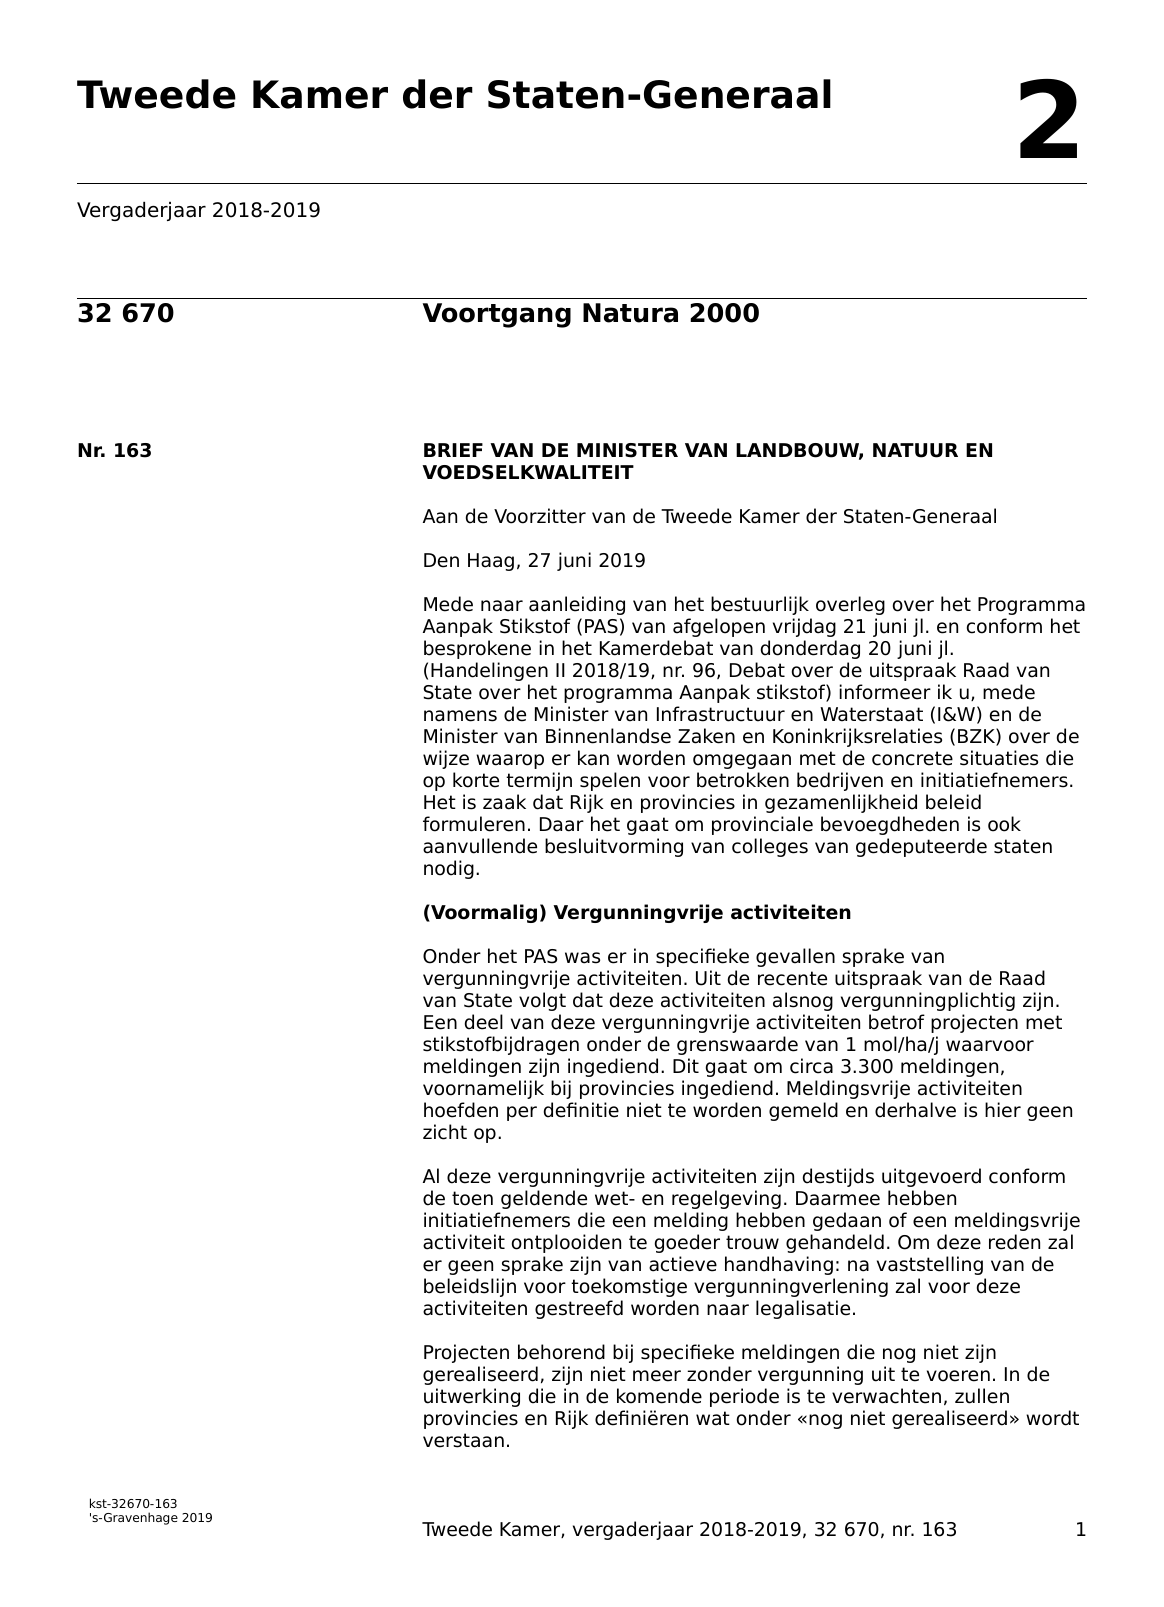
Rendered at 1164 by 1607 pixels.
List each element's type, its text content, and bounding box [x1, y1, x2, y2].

text 's-Gravenhage 2019 [88, 1511, 323, 1525]
subtitle (Voormalig) Vergunningvrije activiteiten [422, 902, 1087, 924]
text kst-32670-163 [88, 1497, 323, 1511]
text Projecten behorend bij specifieke meldingen die nog niet zijn gerealiseerd, zijn niet meer zonder vergunning uit te voeren. In de uitwerking die in de komende periode is te verwachten, zullen provincies en Rijk definiëren wat onder «nog niet gerealiseerd» wordt verstaan. [422, 1342, 1087, 1452]
table_header 2 [886, 59, 1087, 183]
text Onder het PAS was er in specifieke gevallen sprake van vergunningvrije activiteiten. Uit de recente uitspraak van de Raad van State volgt dat deze activiteiten alsnog vergunningplichtig zijn. Een deel van deze vergunningvrije activiteiten betrof projecten met stikstofbijdragen onder de grenswaarde van 1 mol/ha/j waarvoor meldingen zijn ingediend. Dit gaat om circa 3.300 meldingen, voornamelijk bij provincies ingediend. Meldingsvrije activiteiten hoefden per definitie niet te worden gemeld en derhalve is hier geen zicht op. [422, 946, 1087, 1144]
text Den Haag, 27 juni 2019 [422, 550, 1087, 572]
subtitle Nr. 163 BRIEF VAN DE MINISTER VAN LANDBOUW, NATUUR EN VOEDSELKWALITEIT [77, 440, 1087, 484]
table_header Tweede Kamer der Staten-Generaal [77, 59, 886, 183]
subtitle 32 670 Voortgang Natura 2000 [77, 299, 1087, 329]
text Mede naar aanleiding van het bestuurlijk overleg over het Programma Aanpak Stikstof (PAS) van afgelopen vrijdag 21 juni jl. en conform het besprokene in het Kamerdebat van donderdag 20 juni jl. (Handelingen II 2018/19, nr. 96, Debat over de uitspraak Raad van State over het programma Aanpak stikstof) informeer ik u, mede namens de Minister van Infrastructuur en Waterstaat (I&W) en de Minister van Binnenlandse Zaken en Koninkrijksrelaties (BZK) over de wijze waarop er kan worden omgegaan met de concrete situaties die op korte termijn spelen voor betrokken bedrijven en initiatiefnemers. Het is zaak dat Rijk en provincies in gezamenlijkheid beleid formuleren. Daar het gaat om provinciale bevoegdheden is ook aanvullende besluitvorming van colleges van gedeputeerde staten nodig. [422, 594, 1087, 880]
text Aan de Voorzitter van de Tweede Kamer der Staten-Generaal [422, 506, 1087, 528]
table_cell Vergaderjaar 2018-2019 [77, 184, 1087, 298]
text Al deze vergunningvrije activiteiten zijn destijds uitgevoerd conform de toen geldende wet- en regelgeving. Daarmee hebben initiatiefnemers die een melding hebben gedaan of een meldingsvrije activiteit ontplooiden te goeder trouw gehandeld. Om deze reden zal er geen sprake zijn van actieve handhaving: na vaststelling van de beleidslijn voor toekomstige vergunningverlening zal voor deze activiteiten gestreefd worden naar legalisatie. [422, 1166, 1087, 1320]
